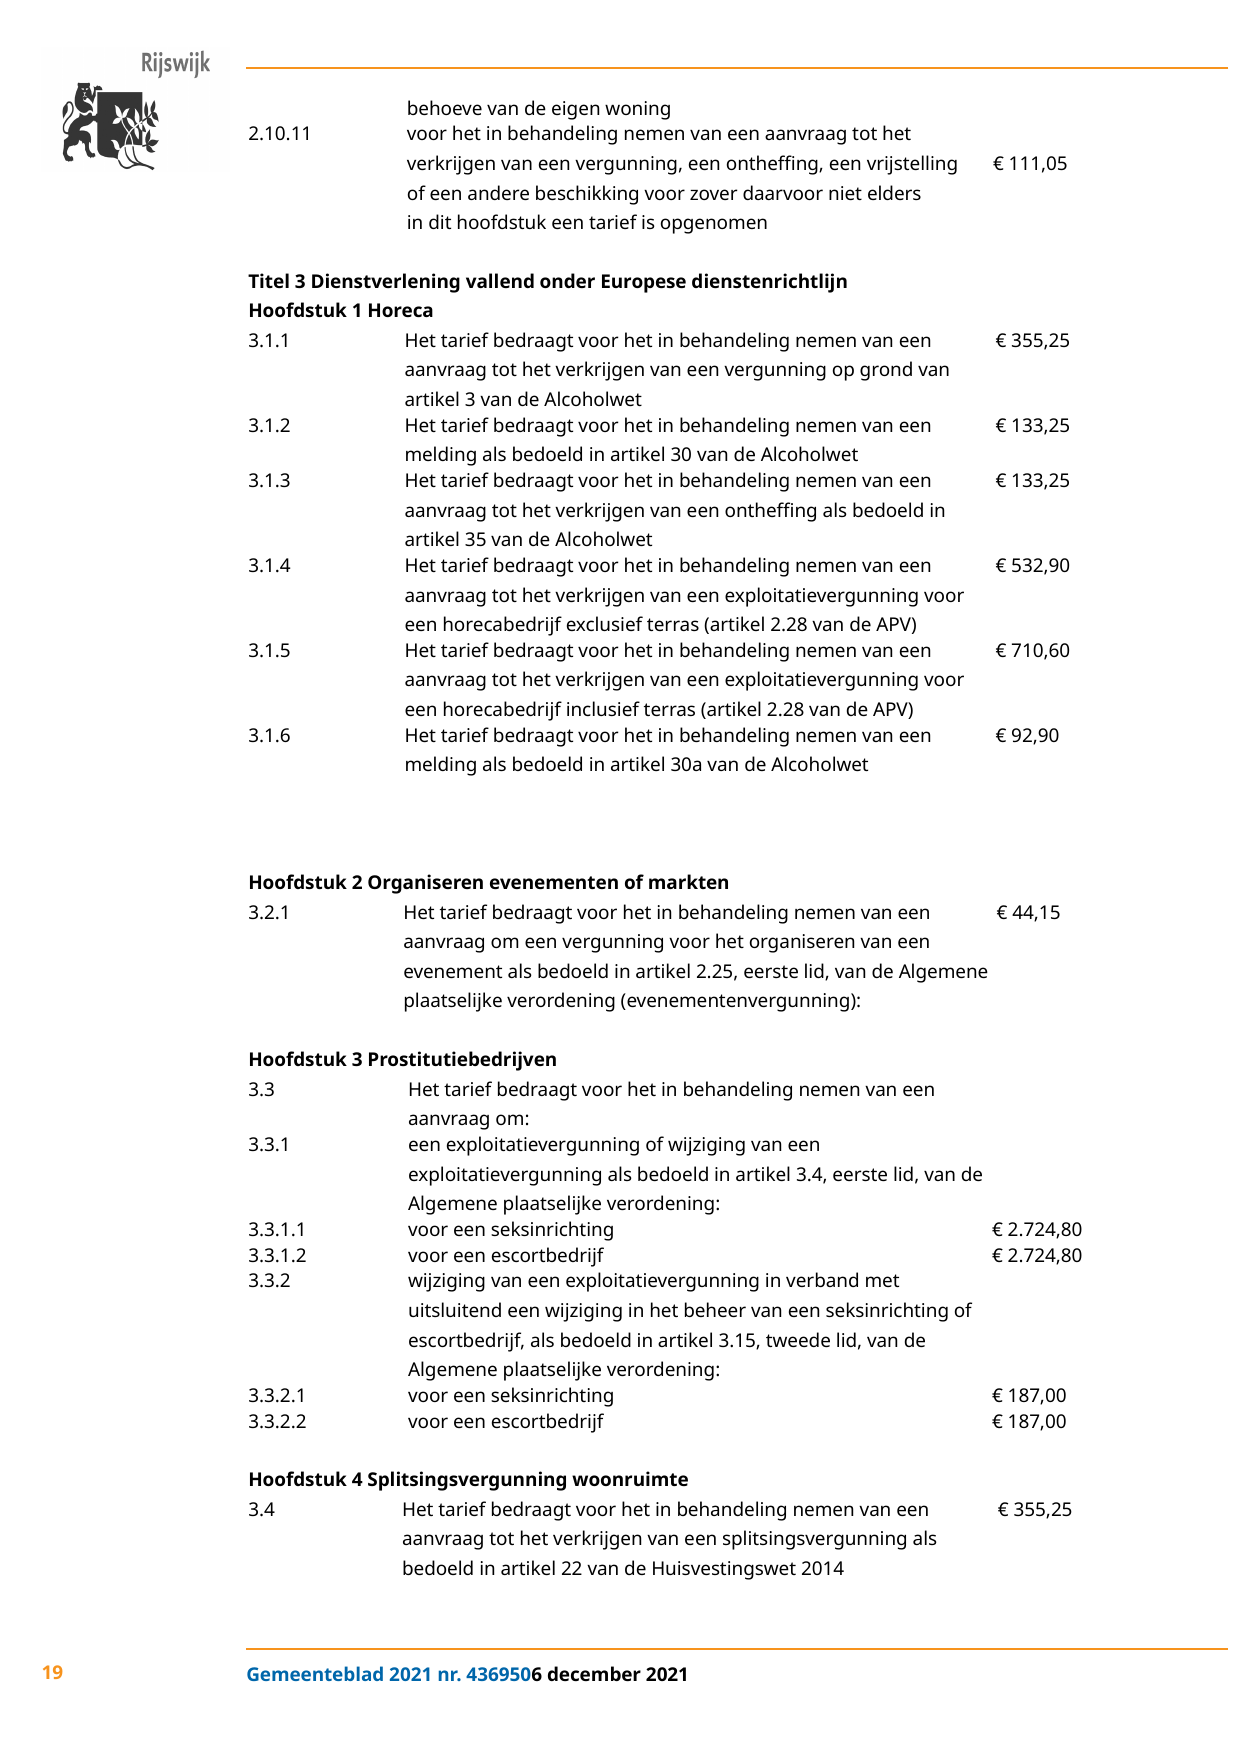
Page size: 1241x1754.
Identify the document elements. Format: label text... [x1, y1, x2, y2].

table_cell wijziging van een exploitatievergunning in verband met uitsluitend een wijziging in het beheer van een seksinrichting of escortbedrijf, als bedoeld in artikel 3.15, tweede lid, van de Algemene plaatselijke verordening: [408, 1268, 992, 1382]
table_header € 44,15 [996, 899, 1152, 1013]
table_cell Het tarief bedraagt voor het in behandeling nemen van een aanvraag tot het verkrijgen van een exploitatievergunning voor een horecabedrijf inclusief terras (artikel 2.28 van de APV) [404, 637, 995, 722]
table_cell voor een seksinrichting [408, 1216, 992, 1242]
table_cell 3.3.2.2 [248, 1408, 408, 1433]
table_cell 3.3.2.1 [248, 1382, 408, 1408]
table_cell € 2.724,80 [992, 1216, 1152, 1242]
table_cell € 111,05 [993, 121, 1152, 235]
table_header € 355,25 [998, 1496, 1152, 1581]
table_header [992, 1076, 1152, 1131]
table_cell € 92,90 [995, 722, 1152, 777]
table_cell € 710,60 [995, 637, 1152, 722]
table_cell € 2.724,80 [992, 1242, 1152, 1268]
table_cell 3.1.4 [248, 552, 404, 637]
table_header Het tarief bedraagt voor het in behandeling nemen van een aanvraag om een vergunning voor het organiseren van een evenement als bedoeld in artikel 2.25, eerste lid, van de Algemene plaatselijke verordening (evenementenvergunning): [403, 899, 996, 1013]
text Hoofdstuk 3 Prostitutiebedrijven [248, 1046, 1152, 1072]
table_cell € 187,00 [992, 1382, 1152, 1408]
table_cell 3.3.1 [248, 1131, 408, 1216]
table_cell [992, 1131, 1152, 1216]
text Hoofdstuk 4 Splitsingsvergunning woonruimte [248, 1466, 1152, 1492]
table_cell € 133,25 [995, 467, 1152, 552]
table_cell voor een seksinrichting [408, 1382, 992, 1408]
table_cell [993, 95, 1152, 121]
table_cell 3.3.2 [248, 1268, 408, 1382]
table_cell Het tarief bedraagt voor het in behandeling nemen van een melding als bedoeld in artikel 30 van de Alcoholwet [404, 412, 995, 467]
table_cell 3.1.3 [248, 467, 404, 552]
text Hoofdstuk 1 Horeca [248, 297, 1152, 323]
text Hoofdstuk 2 Organiseren evenementen of markten [248, 869, 1152, 895]
picture [41, 47, 231, 172]
table_cell behoeve van de eigen woning [407, 95, 993, 121]
table_cell 3.1.6 [248, 722, 404, 777]
table_cell voor een escortbedrijf [408, 1242, 992, 1268]
table_cell € 187,00 [992, 1408, 1152, 1433]
table_header 3.2.1 [248, 899, 403, 1013]
table_header € 355,25 [995, 327, 1152, 412]
table_cell Het tarief bedraagt voor het in behandeling nemen van een melding als bedoeld in artikel 30a van de Alcoholwet [404, 722, 995, 777]
table_header 3.4 [248, 1496, 402, 1581]
table_cell € 532,90 [995, 552, 1152, 637]
table_cell Het tarief bedraagt voor het in behandeling nemen van een aanvraag tot het verkrijgen van een exploitatievergunning voor een horecabedrijf exclusief terras (artikel 2.28 van de APV) [404, 552, 995, 637]
table_cell een exploitatievergunning of wijziging van een exploitatievergunning als bedoeld in artikel 3.4, eerste lid, van de Algemene plaatselijke verordening: [408, 1131, 992, 1216]
table_cell 2.10.11 [248, 121, 407, 235]
table_header Het tarief bedraagt voor het in behandeling nemen van een aanvraag tot het verkrijgen van een splitsingsvergunning als bedoeld in artikel 22 van de Huisvestingswet 2014 [402, 1496, 998, 1581]
table_cell Het tarief bedraagt voor het in behandeling nemen van een aanvraag tot het verkrijgen van een ontheffing als bedoeld in artikel 35 van de Alcoholwet [404, 467, 995, 552]
table_header Het tarief bedraagt voor het in behandeling nemen van een aanvraag tot het verkrijgen van een vergunning op grond van artikel 3 van de Alcoholwet [404, 327, 995, 412]
table_cell [992, 1268, 1152, 1382]
table_header 3.1.1 [248, 327, 404, 412]
table_cell voor het in behandeling nemen van een aanvraag tot het verkrijgen van een vergunning, een ontheffing, een vrijstelling of een andere beschikking voor zover daarvoor niet elders in dit hoofdstuk een tarief is opgenomen [407, 121, 993, 235]
table_cell 3.1.2 [248, 412, 404, 467]
table_cell 3.3.1.2 [248, 1242, 408, 1268]
text Titel 3 Dienstverlening vallend onder Europese dienstenrichtlijn [248, 268, 1152, 293]
table_cell 3.1.5 [248, 637, 404, 722]
table_cell voor een escortbedrijf [408, 1408, 992, 1433]
table_header Het tarief bedraagt voor het in behandeling nemen van een aanvraag om: [408, 1076, 992, 1131]
table_header 3.3 [248, 1076, 408, 1131]
table_cell 3.3.1.1 [248, 1216, 408, 1242]
table_cell € 133,25 [995, 412, 1152, 467]
table_cell [248, 95, 407, 121]
